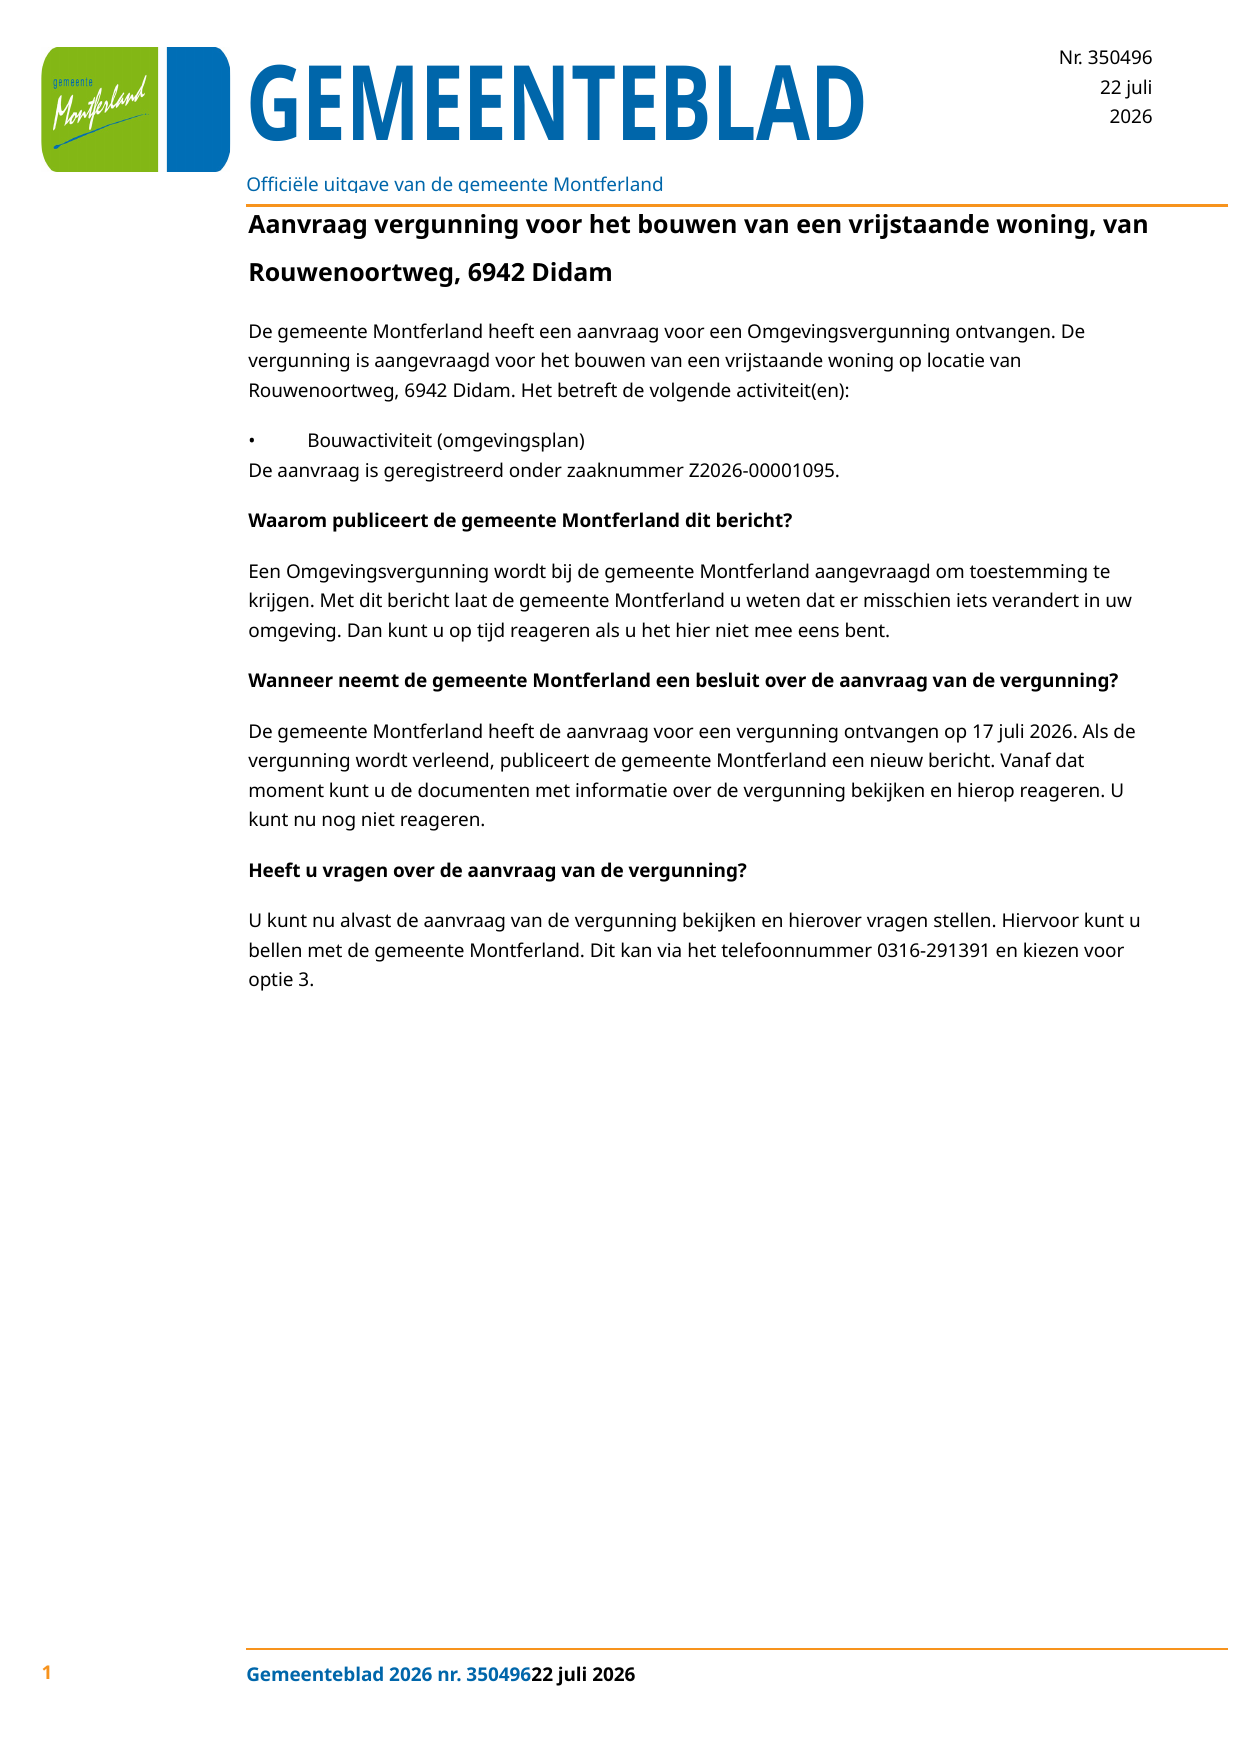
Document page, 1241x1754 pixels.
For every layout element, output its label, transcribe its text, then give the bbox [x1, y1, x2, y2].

picture [41, 47, 231, 172]
text De gemeente Montferland heeft de aanvraag voor een vergunning ontvangen op 17 juli 2026. Als de vergunning wordt verleend, publiceert de gemeente Montferland een nieuw bericht. Vanaf dat moment kunt u de documenten met informatie over de vergunning bekijken en hierop reageren. U kunt nu nog niet reageren. [248, 718, 1152, 832]
text Waarom publiceert de gemeente Montferland dit bericht? [248, 507, 1152, 533]
text Wanneer neemt de gemeente Montferland een besluit over de aanvraag van de vergunning? [248, 667, 1152, 693]
text Een Omgevingsvergunning wordt bij de gemeente Montferland aangevraagd om toestemming te krijgen. Met dit bericht laat de gemeente Montferland u weten dat er misschien iets verandert in uw omgeving. Dan kunt u op tijd reageren als u het hier niet mee eens bent. [248, 558, 1152, 643]
text U kunt nu alvast de aanvraag van de vergunning bekijken en hierover vragen stellen. Hiervoor kunt u bellen met de gemeente Montferland. Dit kan via het telefoonnummer 0316-291391 en kiezen voor optie 3. [248, 907, 1152, 992]
text De aanvraag is geregistreerd onder zaaknummer Z2026-00001095. [248, 457, 1152, 483]
text Heeft u vragen over de aanvraag van de vergunning? [248, 857, 1152, 883]
text Aanvraag vergunning voor het bouwen van een vrijstaande woning, van Rouwenoortweg, 6942 Didam [248, 207, 1152, 288]
list Bouwactiviteit (omgevingsplan) [248, 427, 1152, 453]
text De gemeente Montferland heeft een aanvraag voor een Omgevingsvergunning ontvangen. De vergunning is aangevraagd voor het bouwen van een vrijstaande woning op locatie van Rouwenoortweg, 6942 Didam. Het betreft de volgende activiteit(en): [248, 318, 1152, 403]
